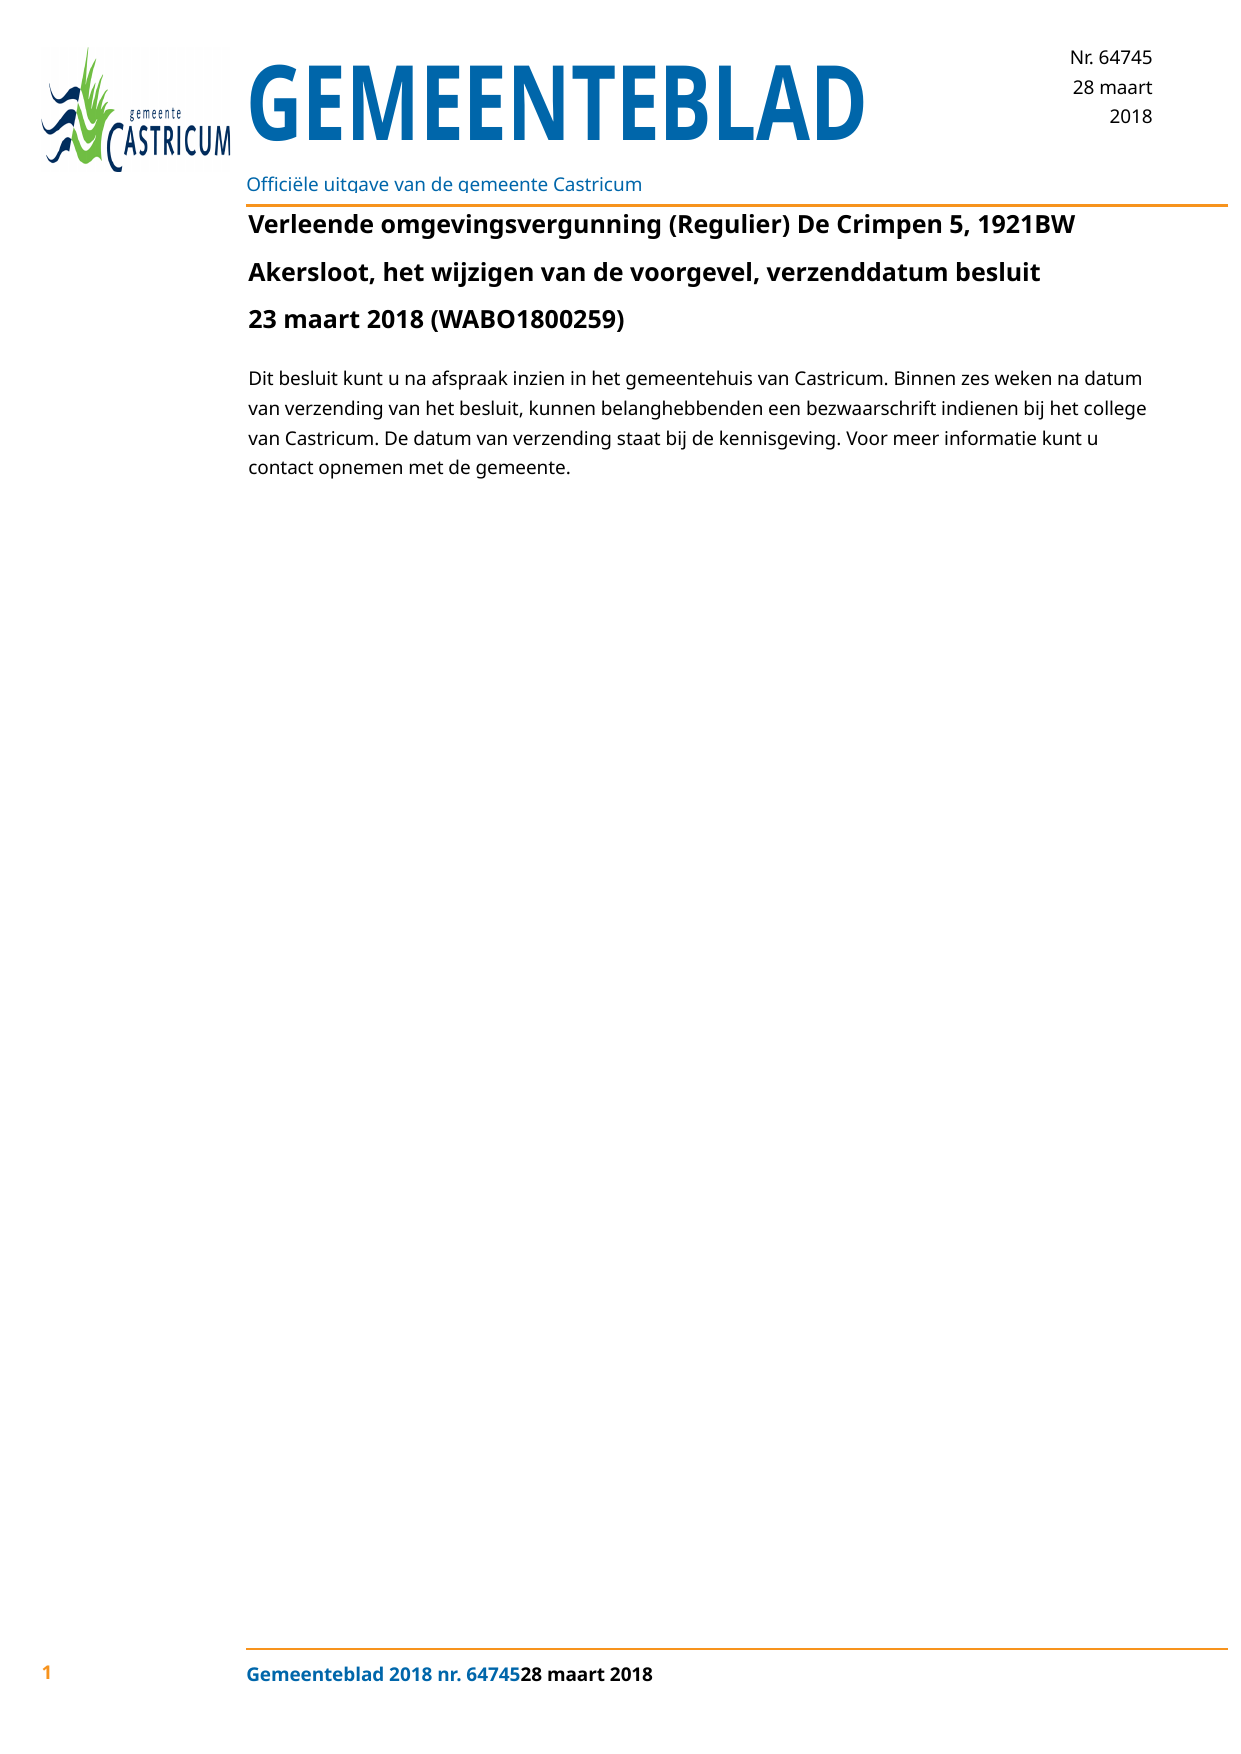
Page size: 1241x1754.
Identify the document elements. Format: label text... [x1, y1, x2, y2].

picture [41, 47, 231, 172]
text Verleende omgevingsvergunning (Regulier) De Crimpen 5, 1921BW Akersloot, het wijzigen van de voorgevel, verzenddatum besluit 23 maart 2018 (WABO1800259) [248, 207, 1152, 336]
text Dit besluit kunt u na afspraak inzien in het gemeentehuis van Castricum. Binnen zes weken na datum van verzending van het besluit, kunnen belanghebbenden een bezwaarschrift indienen bij het college van Castricum. De datum van verzending staat bij de kennisgeving. Voor meer informatie kunt u contact opnemen met de gemeente. [248, 366, 1152, 480]
